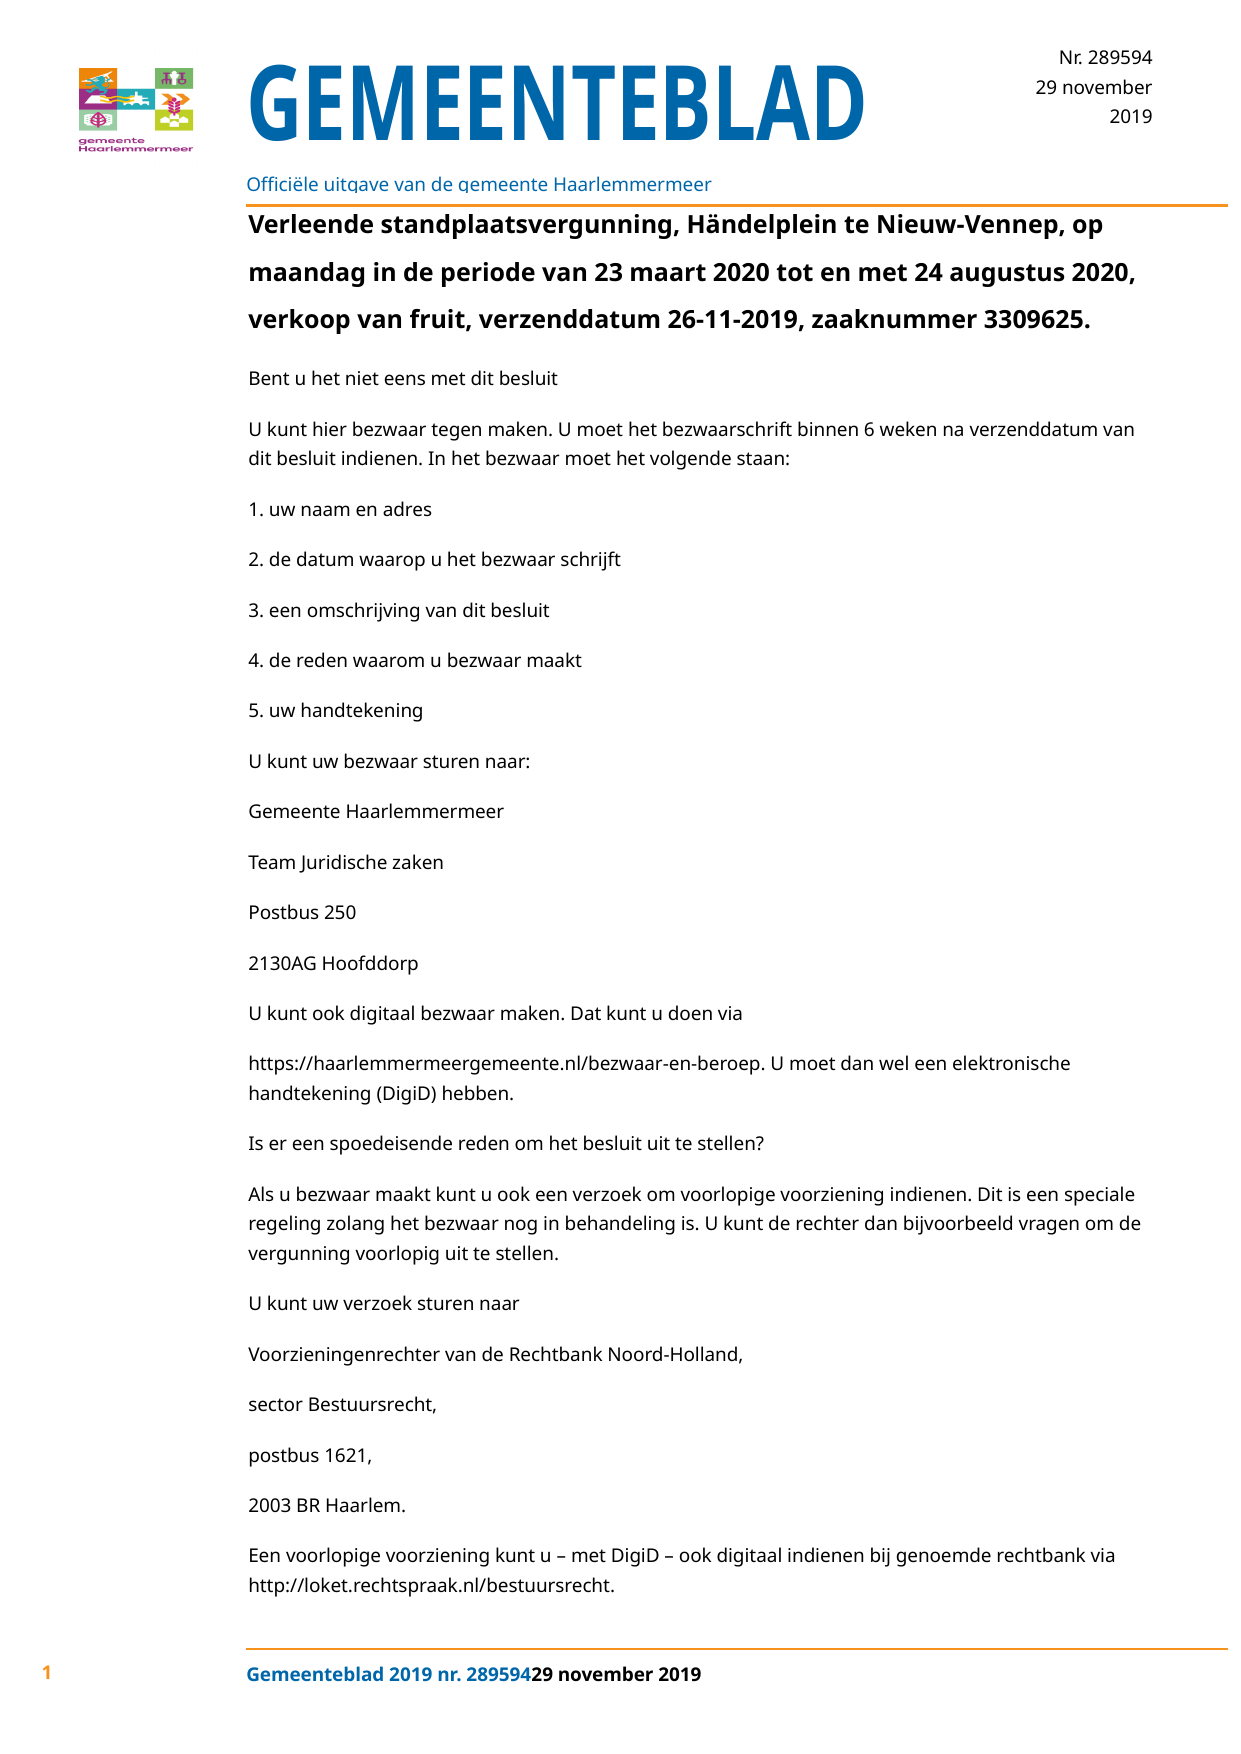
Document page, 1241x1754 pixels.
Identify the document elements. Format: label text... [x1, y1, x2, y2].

text U kunt hier bezwaar tegen maken. U moet het bezwaarschrift binnen 6 weken na verzenddatum van dit besluit indienen. In het bezwaar moet het volgende staan: [248, 416, 1152, 471]
text U kunt ook digitaal bezwaar maken. Dat kunt u doen via [248, 1000, 1152, 1026]
text Team Juridische zaken [248, 849, 1152, 874]
text Gemeente Haarlemmermeer [248, 798, 1152, 824]
text postbus 1621, [248, 1442, 1152, 1467]
text Is er een spoedeisende reden om het besluit uit te stellen? [248, 1131, 1152, 1156]
text Postbus 250 [248, 899, 1152, 925]
text 4. de reden waarom u bezwaar maakt [248, 647, 1152, 673]
text U kunt uw bezwaar sturen naar: [248, 748, 1152, 774]
text Als u bezwaar maakt kunt u ook een verzoek om voorlopige voorziening indienen. Dit is een speciale regeling zolang het bezwaar nog in behandeling is. U kunt de rechter dan bijvoorbeeld vragen om de vergunning voorlopig uit te stellen. [248, 1181, 1152, 1266]
text sector Bestuursrecht, [248, 1391, 1152, 1417]
picture [41, 47, 231, 172]
text 5. uw handtekening [248, 698, 1152, 723]
text 2003 BR Haarlem. [248, 1492, 1152, 1518]
text U kunt uw verzoek sturen naar [248, 1291, 1152, 1316]
text Bent u het niet eens met dit besluit [248, 366, 1152, 391]
text 3. een omschrijving van dit besluit [248, 597, 1152, 622]
text 2. de datum waarop u het bezwaar schrijft [248, 546, 1152, 572]
text Een voorlopige voorziening kunt u – met DigiD – ook digitaal indienen bij genoemde rechtbank via http://loket.rechtspraak.nl/bestuursrecht. [248, 1543, 1152, 1598]
text 1. uw naam en adres [248, 496, 1152, 522]
text https://haarlemmermeergemeente.nl/bezwaar-en-beroep. U moet dan wel een elektronische handtekening (DigiD) hebben. [248, 1051, 1152, 1106]
text 2130AG Hoofddorp [248, 950, 1152, 975]
text Verleende standplaatsvergunning, Händelplein te Nieuw-Vennep, op maandag in de periode van 23 maart 2020 tot en met 24 augustus 2020, verkoop van fruit, verzenddatum 26-11-2019, zaaknummer 3309625. [248, 207, 1152, 336]
text Voorzieningenrechter van de Rechtbank Noord-Holland, [248, 1341, 1152, 1367]
